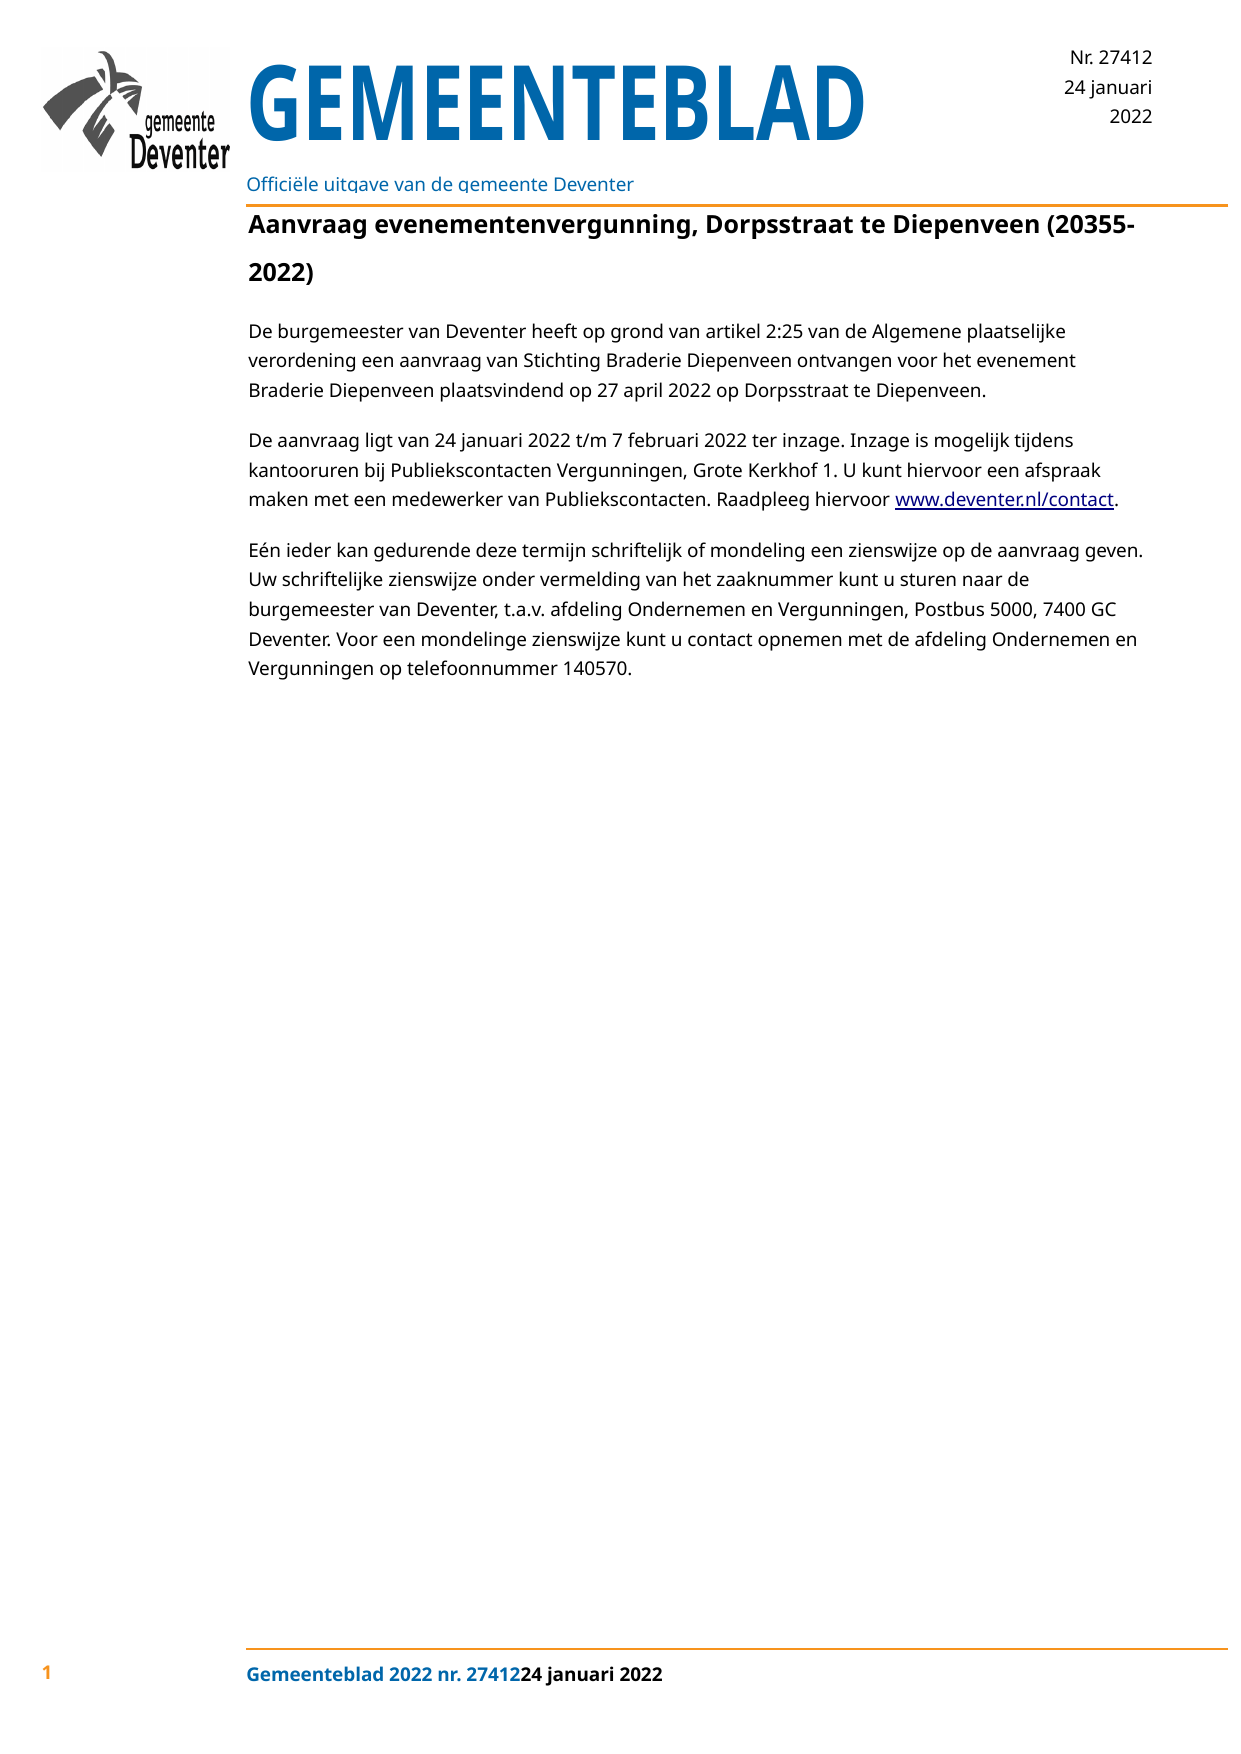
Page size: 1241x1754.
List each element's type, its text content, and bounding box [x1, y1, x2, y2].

text De burgemeester van Deventer heeft op grond van artikel 2:25 van de Algemene plaatselijke verordening een aanvraag van Stichting Braderie Diepenveen ontvangen voor het evenement Braderie Diepenveen plaatsvindend op 27 april 2022 op Dorpsstraat te Diepenveen. [248, 318, 1152, 403]
text De aanvraag ligt van 24 januari 2022 t/m 7 februari 2022 ter inzage. Inzage is mogelijk tijdens kantooruren bij Publiekscontacten Vergunningen, Grote Kerkhof 1. U kunt hiervoor een afspraak maken met een medewerker van Publiekscontacten. Raadpleeg hiervoor www.deventer.nl/contact. [248, 427, 1152, 512]
picture [41, 47, 231, 172]
text Aanvraag evenementenvergunning, Dorpsstraat te Diepenveen (20355-2022) [248, 207, 1152, 288]
text Eén ieder kan gedurende deze termijn schriftelijk of mondeling een zienswijze op de aanvraag geven. Uw schriftelijke zienswijze onder vermelding van het zaaknummer kunt u sturen naar de burgemeester van Deventer, t.a.v. afdeling Ondernemen en Vergunningen, Postbus 5000, 7400 GC Deventer. Voor een mondelinge zienswijze kunt u contact opnemen met de afdeling Ondernemen en Vergunningen op telefoonnummer 140570. [248, 537, 1152, 681]
